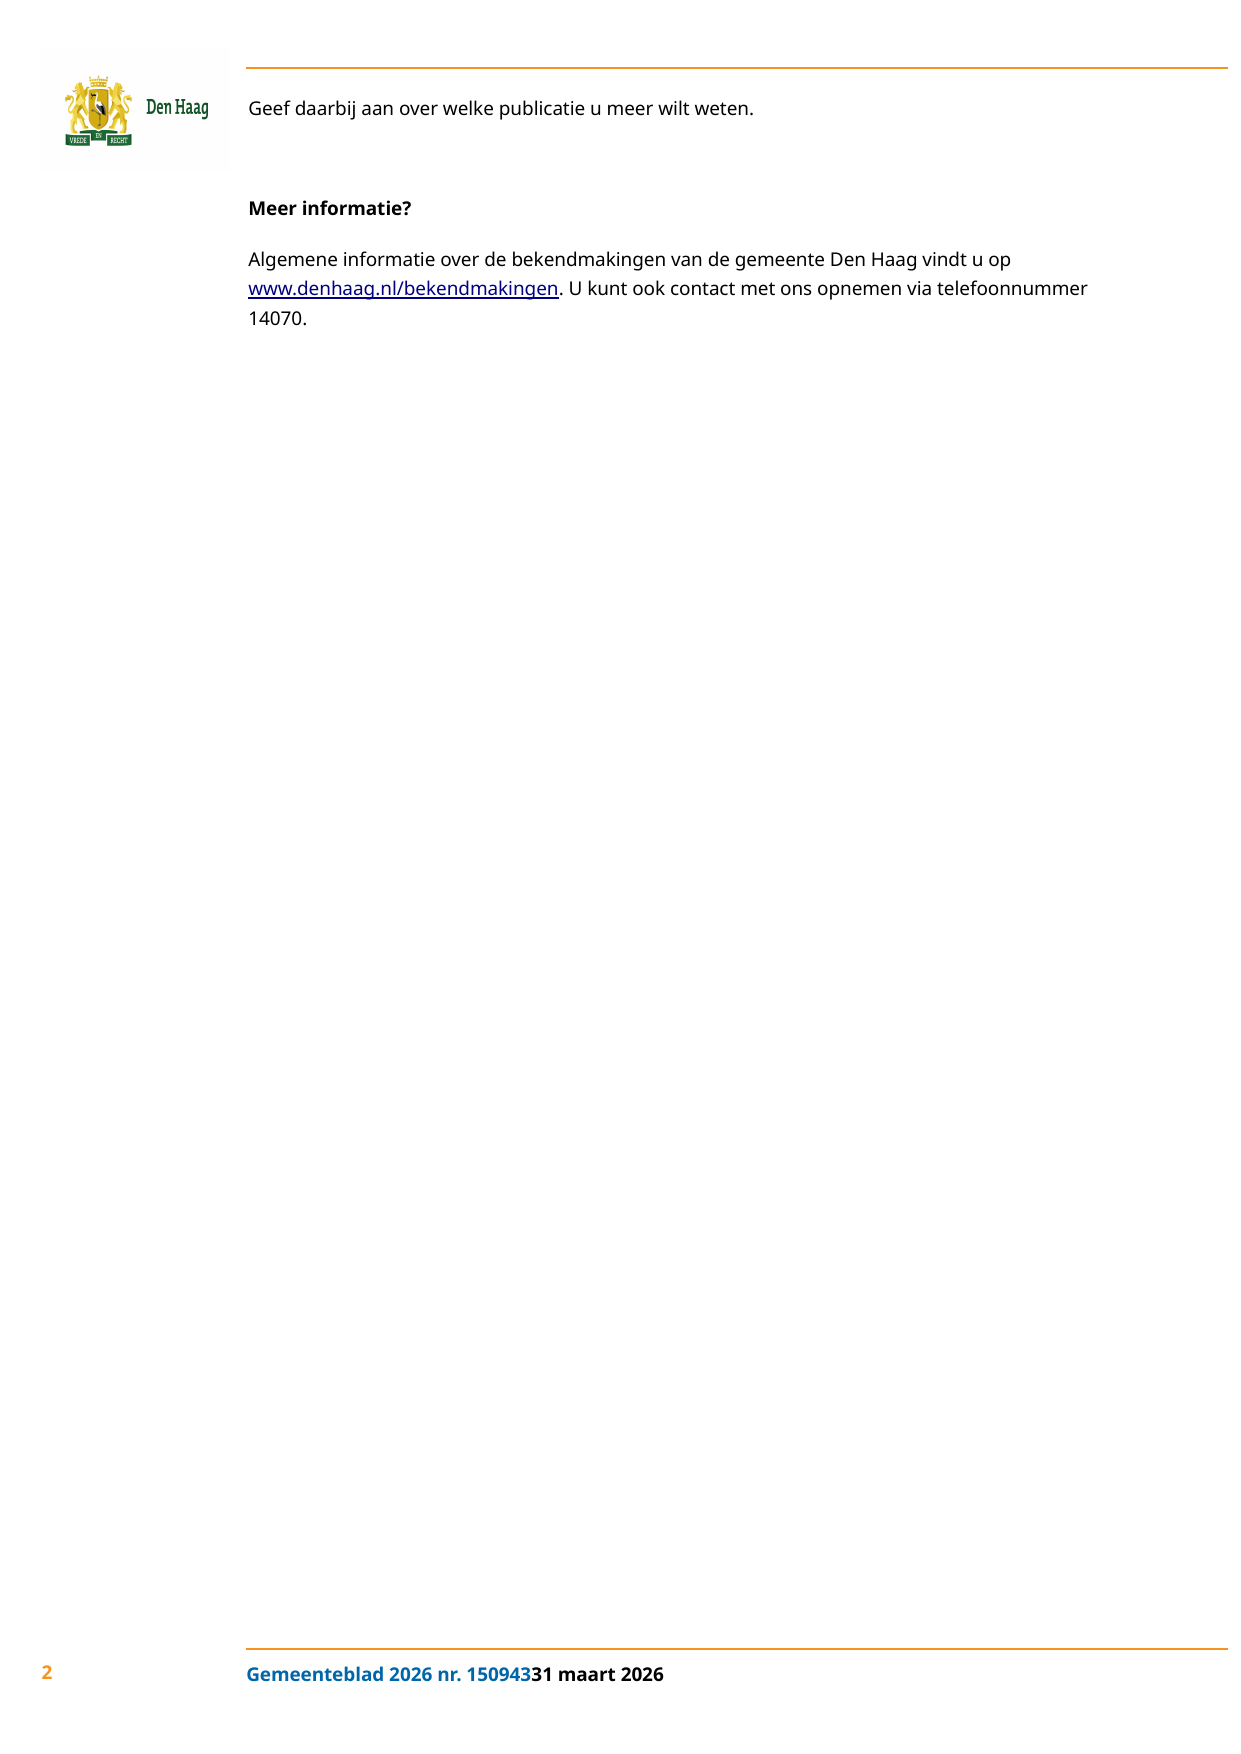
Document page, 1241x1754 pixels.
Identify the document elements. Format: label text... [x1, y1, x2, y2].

text Meer informatie? [248, 196, 1152, 221]
picture [41, 47, 231, 172]
text Algemene informatie over de bekendmakingen van de gemeente Den Haag vindt u op www.denhaag.nl/bekendmakingen. U kunt ook contact met ons opnemen via telefoonnummer 14070. [248, 246, 1152, 331]
text Geef daarbij aan over welke publicatie u meer wilt weten. [248, 95, 1152, 121]
